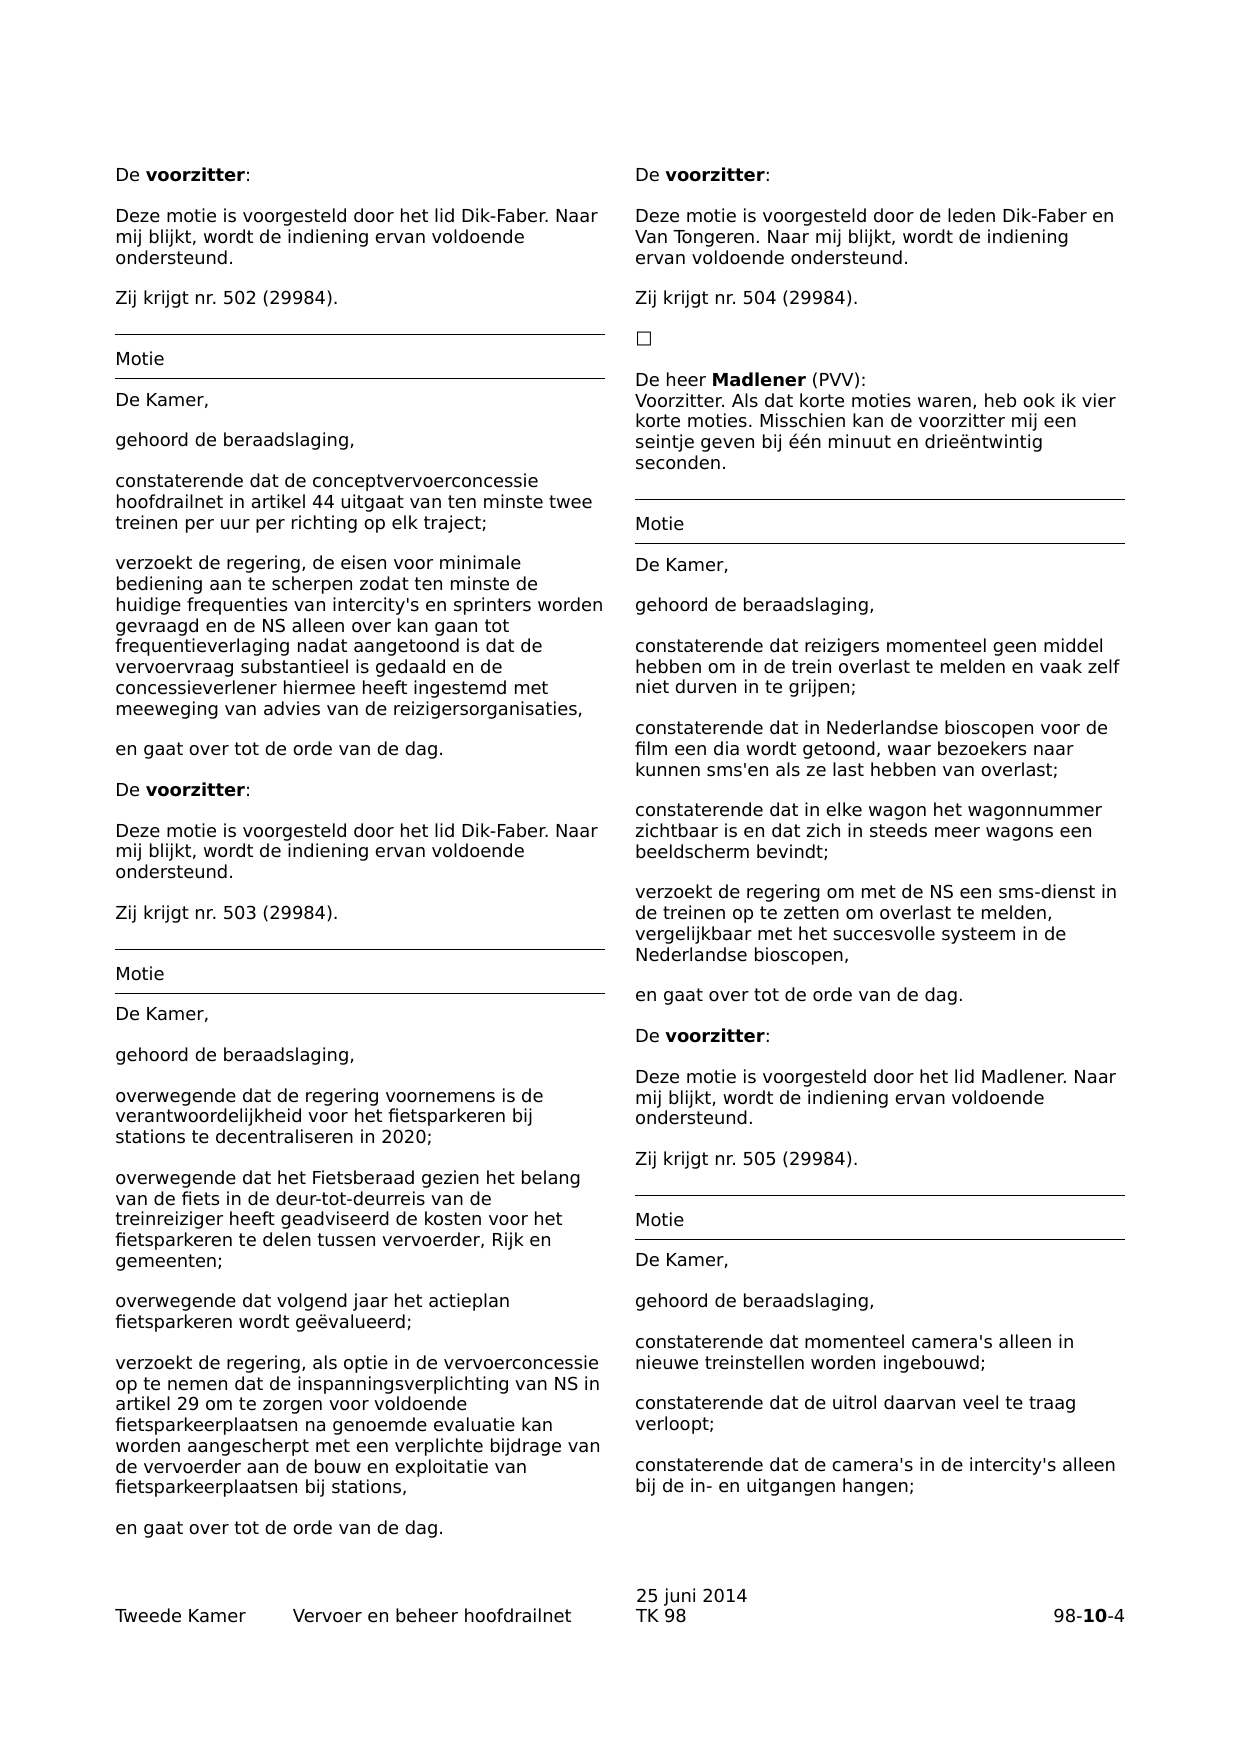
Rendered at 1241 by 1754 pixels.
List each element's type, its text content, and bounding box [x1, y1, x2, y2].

text Zij krijgt nr. 502 (29984). [115, 288, 605, 309]
text De Kamer, [635, 1250, 1125, 1271]
text Voorzitter. Als dat korte moties waren, heb ook ik vier korte moties. Misschien kan de voorzitter mij een seintje geven bij één minuut en drieëntwintig seconden. [635, 390, 1125, 474]
text en gaat over tot de orde van de dag. [115, 1518, 605, 1539]
text gehoord de beraadslaging, [115, 430, 605, 451]
text constaterende dat reizigers momenteel geen middel hebben om in de trein overlast te melden en vaak zelf niet durven in te grijpen; [635, 636, 1125, 698]
text verzoekt de regering, de eisen voor minimale bediening aan te scherpen zodat ten minste de huidige frequenties van intercity's en sprinters worden gevraagd en de NS alleen over kan gaan tot frequentieverlaging nadat aangetoond is dat de vervoervraag substantieel is gedaald en de concessieverlener hiermee heeft ingestemd met meeweging van advies van de reizigersorganisaties, [115, 553, 605, 719]
text constaterende dat in Nederlandse bioscopen voor de film een dia wordt getoond, waar bezoekers naar kunnen sms'en als ze last hebben van overlast; [635, 718, 1125, 780]
text constaterende dat momenteel camera's alleen in nieuwe treinstellen worden ingebouwd; [635, 1332, 1125, 1373]
text Zij krijgt nr. 505 (29984). [635, 1149, 1125, 1170]
text De voorzitter: [115, 165, 605, 186]
text Motie [635, 514, 1125, 534]
text De heer Madlener (PVV): [635, 370, 1125, 390]
text Deze motie is voorgesteld door de leden Dik-Faber en Van Tongeren. Naar mij blijkt, wordt de indiening ervan voldoende ondersteund. [635, 206, 1125, 268]
text en gaat over tot de orde van de dag. [115, 739, 605, 760]
text Motie [635, 1209, 1125, 1230]
text constaterende dat in elke wagon het wagonnummer zichtbaar is en dat zich in steeds meer wagons een beeldscherm bevindt; [635, 800, 1125, 862]
text en gaat over tot de orde van de dag. [635, 985, 1125, 1006]
text verzoekt de regering om met de NS een sms-dienst in de treinen op te zetten om overlast te melden, vergelijkbaar met het succesvolle systeem in de Nederlandse bioscopen, [635, 882, 1125, 965]
text overwegende dat het Fietsberaad gezien het belang van de fiets in de deur-tot-deurreis van de treinreiziger heeft geadviseerd de kosten voor het fietsparkeren te delen tussen vervoerder, Rijk en gemeenten; [115, 1168, 605, 1271]
text constaterende dat de uitrol daarvan veel te traag verloopt; [635, 1393, 1125, 1435]
text overwegende dat volgend jaar het actieplan fietsparkeren wordt geëvalueerd; [115, 1291, 605, 1333]
text Deze motie is voorgesteld door het lid Dik-Faber. Naar mij blijkt, wordt de indiening ervan voldoende ondersteund. [115, 821, 605, 883]
text Motie [115, 963, 605, 984]
text De voorzitter: [115, 780, 605, 801]
text overwegende dat de regering voornemens is de verantwoordelijkheid voor het fietsparkeren bij stations te decentraliseren in 2020; [115, 1086, 605, 1148]
text Motie [115, 349, 605, 369]
text ⬜ [635, 329, 1125, 350]
text Zij krijgt nr. 504 (29984). [635, 288, 1125, 309]
text gehoord de beraadslaging, [115, 1045, 605, 1066]
text Deze motie is voorgesteld door het lid Dik-Faber. Naar mij blijkt, wordt de indiening ervan voldoende ondersteund. [115, 206, 605, 268]
text De voorzitter: [635, 1026, 1125, 1047]
text gehoord de beraadslaging, [635, 1291, 1125, 1312]
text Deze motie is voorgesteld door het lid Madlener. Naar mij blijkt, wordt de indiening ervan voldoende ondersteund. [635, 1067, 1125, 1129]
text De Kamer, [115, 389, 605, 410]
text constaterende dat de camera's in de intercity's alleen bij de in- en uitgangen hangen; [635, 1455, 1125, 1496]
text De Kamer, [635, 554, 1125, 575]
text De voorzitter: [635, 165, 1125, 186]
text constaterende dat de conceptvervoerconcessie hoofdrailnet in artikel 44 uitgaat van ten minste twee treinen per uur per richting op elk traject; [115, 471, 605, 533]
text gehoord de beraadslaging, [635, 595, 1125, 616]
text Zij krijgt nr. 503 (29984). [115, 903, 605, 923]
text verzoekt de regering, als optie in de vervoerconcessie op te nemen dat de inspanningsverplichting van NS in artikel 29 om te zorgen voor voldoende fietsparkeerplaatsen na genoemde evaluatie kan worden aangescherpt met een verplichte bijdrage van de vervoerder aan de bouw en exploitatie van fietsparkeerplaatsen bij stations, [115, 1353, 605, 1498]
text De Kamer, [115, 1004, 605, 1025]
